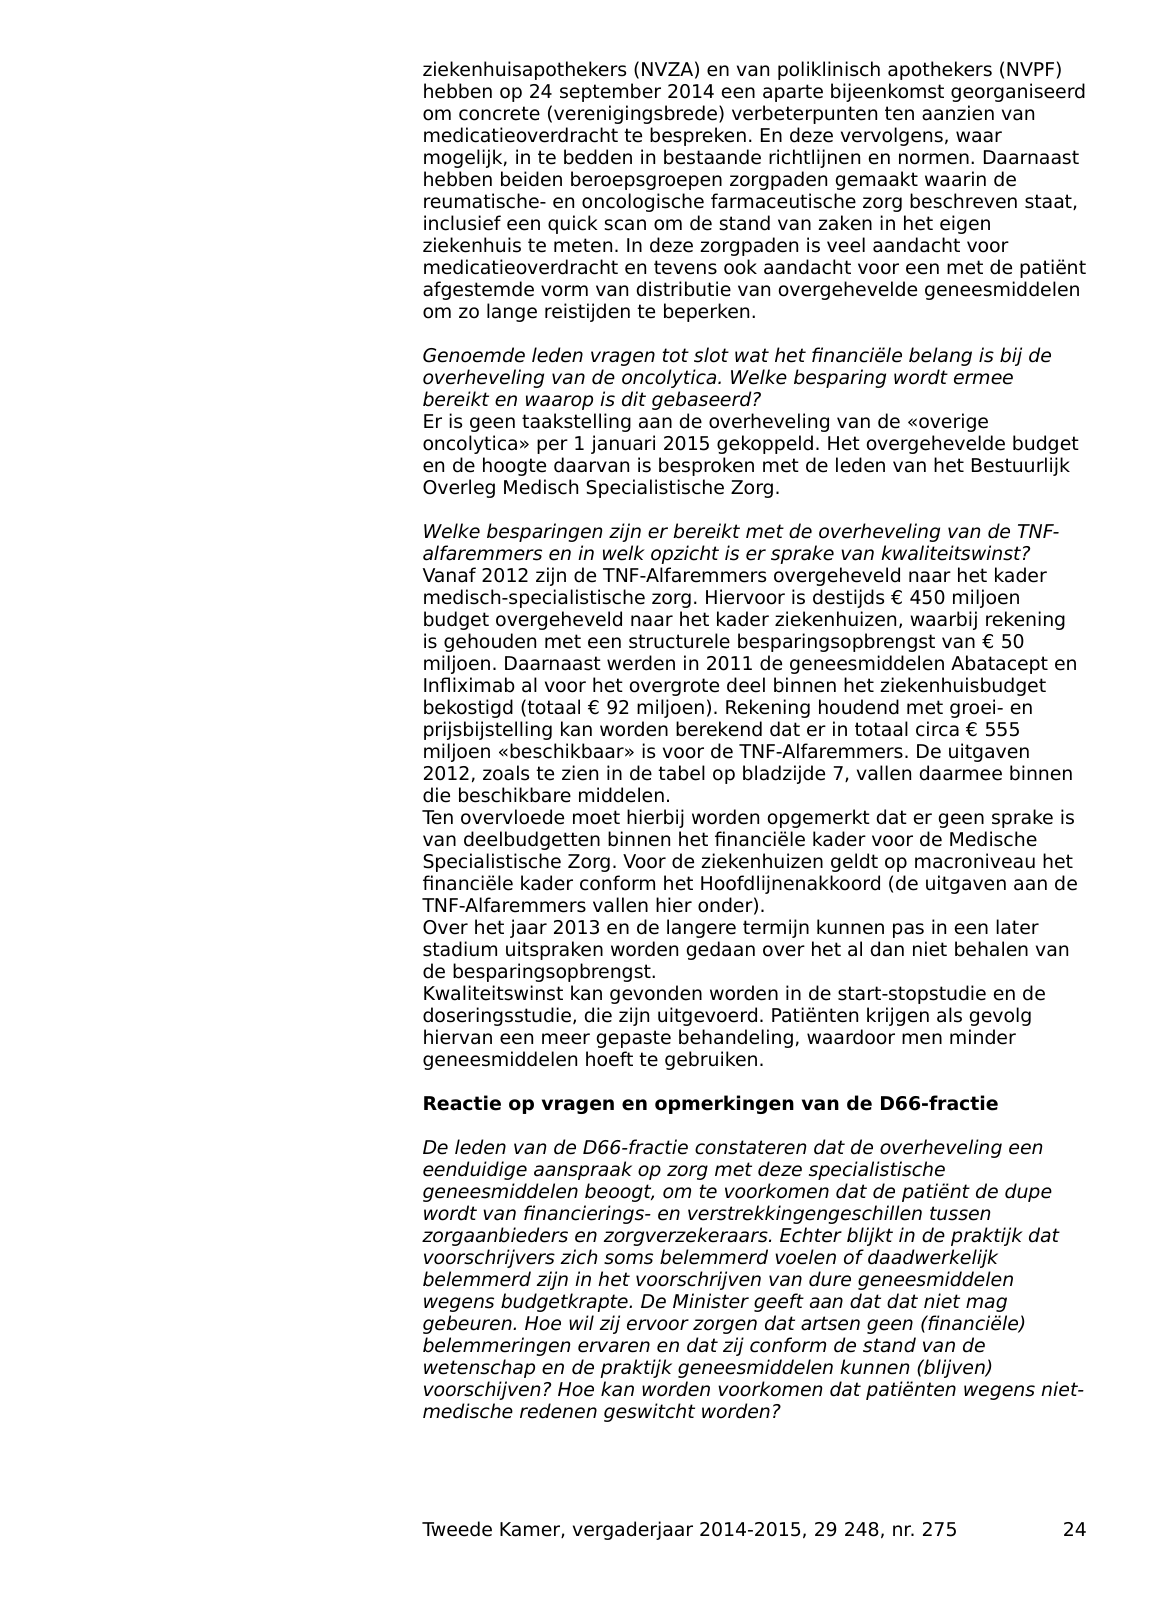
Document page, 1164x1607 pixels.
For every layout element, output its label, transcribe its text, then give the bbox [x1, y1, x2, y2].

text Over het jaar 2013 en de langere termijn kunnen pas in een later stadium uitspraken worden gedaan over het al dan niet behalen van de besparingsopbrengst. [422, 917, 1087, 983]
text Ten overvloede moet hierbij worden opgemerkt dat er geen sprake is van deelbudgetten binnen het financiële kader voor de Medische Specialistische Zorg. Voor de ziekenhuizen geldt op macroniveau het financiële kader conform het Hoofdlijnenakkoord (de uitgaven aan de TNF-Alfaremmers vallen hier onder). [422, 807, 1087, 917]
text ziekenhuisapothekers (NVZA) en van poliklinisch apothekers (NVPF) hebben op 24 september 2014 een aparte bijeenkomst georganiseerd om concrete (verenigingsbrede) verbeterpunten ten aanzien van medicatieoverdracht te bespreken. En deze vervolgens, waar mogelijk, in te bedden in bestaande richtlijnen en normen. Daarnaast hebben beiden beroepsgroepen zorgpaden gemaakt waarin de reumatische- en oncologische farmaceutische zorg beschreven staat, inclusief een quick scan om de stand van zaken in het eigen ziekenhuis te meten. In deze zorgpaden is veel aandacht voor medicatieoverdracht en tevens ook aandacht voor een met de patiënt afgestemde vorm van distributie van overgehevelde geneesmiddelen om zo lange reistijden te beperken. [422, 59, 1087, 323]
text De leden van de D66-fractie constateren dat de overheveling een eenduidige aanspraak op zorg met deze specialistische geneesmiddelen beoogt, om te voorkomen dat de patiënt de dupe wordt van financierings- en verstrekkingengeschillen tussen zorgaanbieders en zorgverzekeraars. Echter blijkt in de praktijk dat voorschrijvers zich soms belemmerd voelen of daadwerkelijk belemmerd zijn in het voorschrijven van dure geneesmiddelen wegens budgetkrapte. De Minister geeft aan dat dat niet mag gebeuren. Hoe wil zij ervoor zorgen dat artsen geen (financiële) belemmeringen ervaren en dat zij conform de stand van de wetenschap en de praktijk geneesmiddelen kunnen (blijven) voorschijven? Hoe kan worden voorkomen dat patiënten wegens niet-medische redenen geswitcht worden? [422, 1137, 1087, 1423]
text Kwaliteitswinst kan gevonden worden in de start-stopstudie en de doseringsstudie, die zijn uitgevoerd. Patiënten krijgen als gevolg hiervan een meer gepaste behandeling, waardoor men minder geneesmiddelen hoeft te gebruiken. [422, 983, 1087, 1071]
text Er is geen taakstelling aan de overheveling van de «overige oncolytica» per 1 januari 2015 gekoppeld. Het overgehevelde budget en de hoogte daarvan is besproken met de leden van het Bestuurlijk Overleg Medisch Specialistische Zorg. [422, 411, 1087, 499]
text Genoemde leden vragen tot slot wat het financiële belang is bij de overheveling van de oncolytica. Welke besparing wordt ermee bereikt en waarop is dit gebaseerd? [422, 345, 1087, 411]
text Welke besparingen zijn er bereikt met de overheveling van de TNF-alfaremmers en in welk opzicht is er sprake van kwaliteitswinst? [422, 521, 1087, 565]
subtitle Reactie op vragen en opmerkingen van de D66-fractie [422, 1093, 1087, 1115]
text Vanaf 2012 zijn de TNF-Alfaremmers overgeheveld naar het kader medisch-specialistische zorg. Hiervoor is destijds € 450 miljoen budget overgeheveld naar het kader ziekenhuizen, waarbij rekening is gehouden met een structurele besparingsopbrengst van € 50 miljoen. Daarnaast werden in 2011 de geneesmiddelen Abatacept en Infliximab al voor het overgrote deel binnen het ziekenhuisbudget bekostigd (totaal € 92 miljoen). Rekening houdend met groei- en prijsbijstelling kan worden berekend dat er in totaal circa € 555 miljoen «beschikbaar» is voor de TNF-Alfaremmers. De uitgaven 2012, zoals te zien in de tabel op bladzijde 7, vallen daarmee binnen die beschikbare middelen. [422, 565, 1087, 807]
